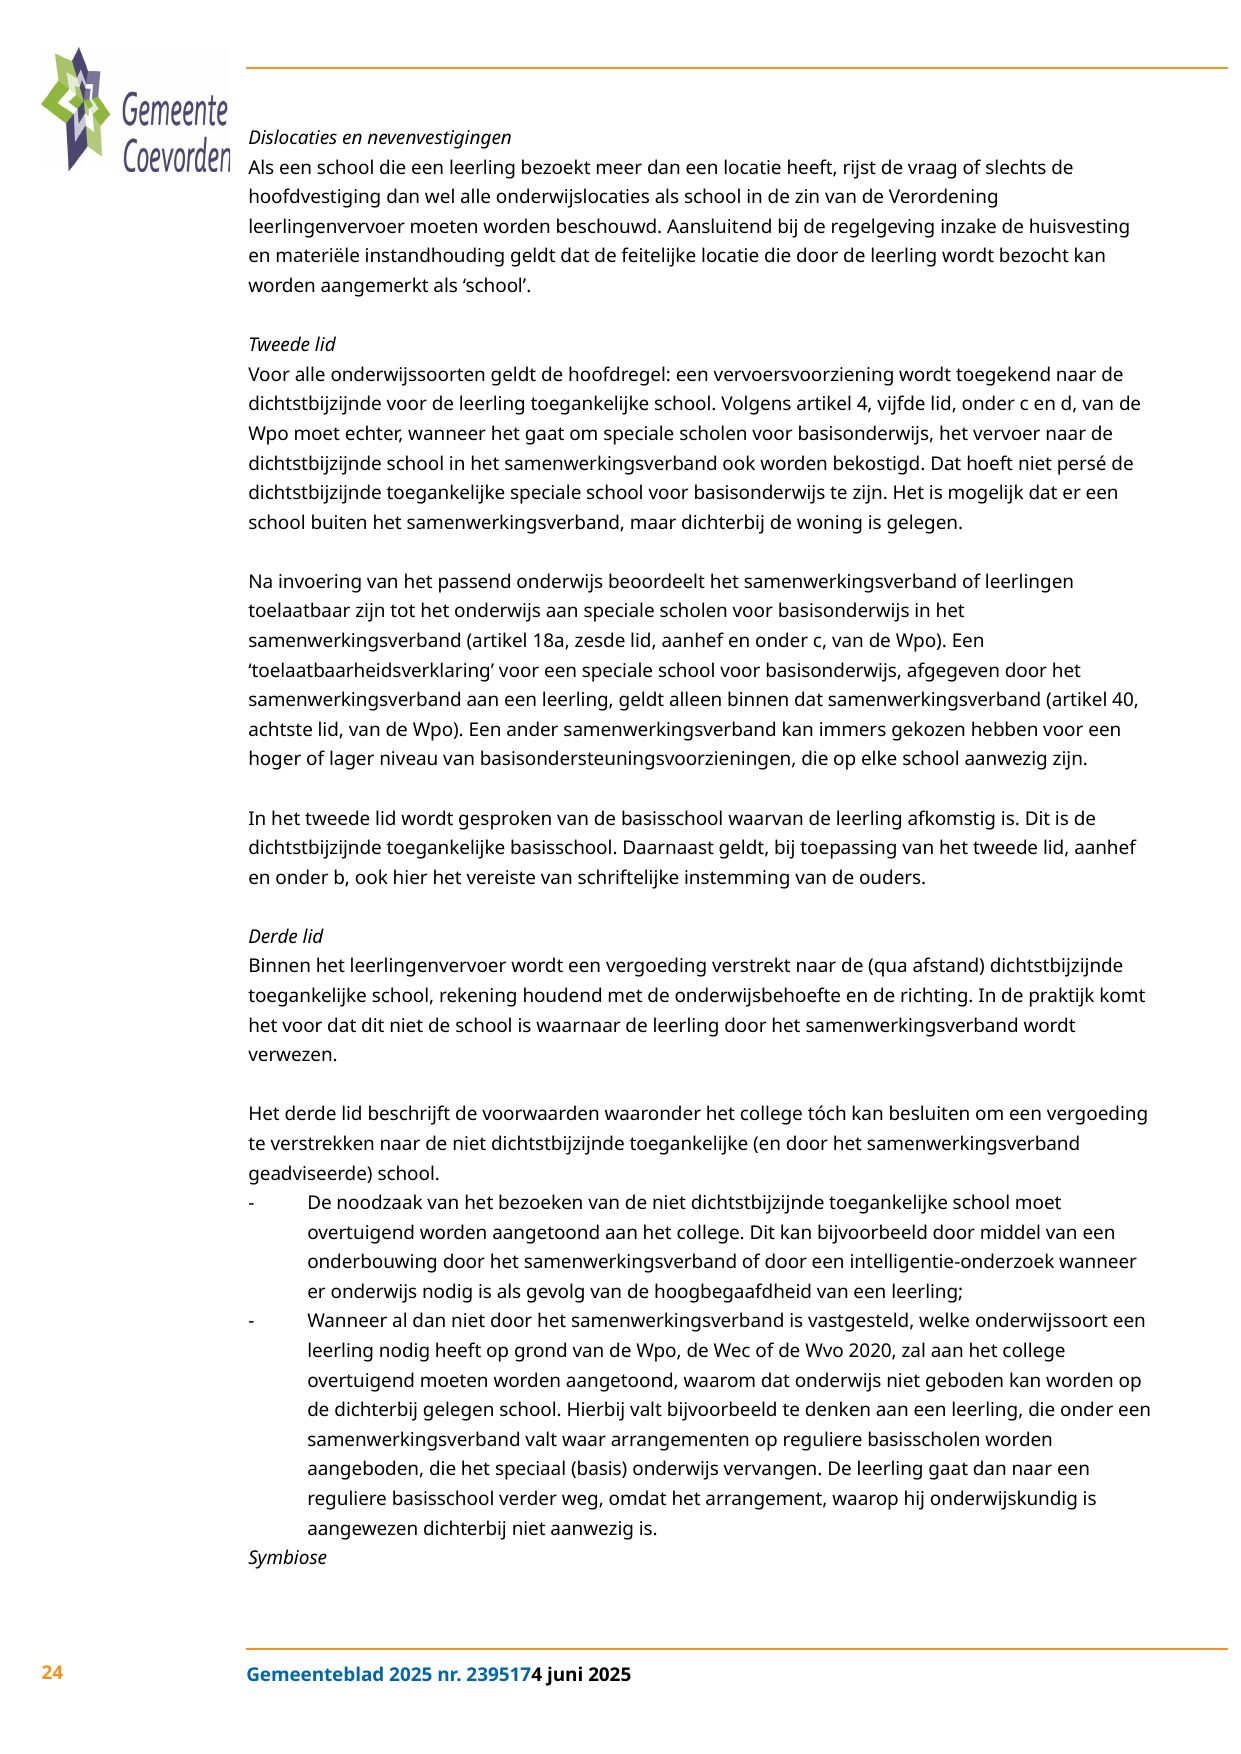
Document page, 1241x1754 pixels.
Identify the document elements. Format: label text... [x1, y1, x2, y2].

text Voor alle onderwijssoorten geldt de hoofdregel: een vervoersvoorziening wordt toegekend naar de dichtstbijzijnde voor de leerling toegankelijke school. Volgens artikel 4, vijfde lid, onder c en d, van de Wpo moet echter, wanneer het gaat om speciale scholen voor basisonderwijs, het vervoer naar de dichtstbijzijnde school in het samenwerkingsverband ook worden bekostigd. Dat hoeft niet persé de dichtstbijzijnde toegankelijke speciale school voor basisonderwijs te zijn. Het is mogelijk dat er een school buiten het samenwerkingsverband, maar dichterbij de woning is gelegen. [248, 361, 1152, 535]
text Dislocaties en nevenvestigingen [248, 124, 1152, 150]
text Na invoering van het passend onderwijs beoordeelt het samenwerkingsverband of leerlingen toelaatbaar zijn tot het onderwijs aan speciale scholen voor basisonderwijs in het samenwerkingsverband (artikel 18a, zesde lid, aanhef en onder c, van de Wpo). Een ‘toelaatbaarheidsverklaring’ voor een speciale school voor basisonderwijs, afgegeven door het samenwerkingsverband aan een leerling, geldt alleen binnen dat samenwerkingsverband (artikel 40, achtste lid, van de Wpo). Een ander samenwerkingsverband kan immers gekozen hebben voor een hoger of lager niveau van basisondersteuningsvoorzieningen, die op elke school aanwezig zijn. [248, 568, 1152, 771]
list Wanneer al dan niet door het samenwerkingsverband is vastgesteld, welke onderwijssoort een leerling nodig heeft op grond van de Wpo, de Wec of de Wvo 2020, zal aan het college overtuigend moeten worden aangetoond, waarom dat onderwijs niet geboden kan worden op de dichterbij gelegen school. Hierbij valt bijvoorbeeld te denken aan een leerling, die onder een samenwerkingsverband valt waar arrangementen op reguliere basisscholen worden aangeboden, die het speciaal (basis) onderwijs vervangen. De leerling gaat dan naar een reguliere basisschool verder weg, omdat het arrangement, waarop hij onderwijskundig is aangewezen dichterbij niet aanwezig is. [248, 1308, 1152, 1541]
text Tweede lid [248, 331, 1152, 357]
picture [41, 47, 231, 172]
text Als een school die een leerling bezoekt meer dan een locatie heeft, rijst de vraag of slechts de hoofdvestiging dan wel alle onderwijslocaties als school in de zin van de Verordening leerlingenvervoer moeten worden beschouwd. Aansluitend bij de regelgeving inzake de huisvesting en materiële instandhouding geldt dat de feitelijke locatie die door de leerling wordt bezocht kan worden aangemerkt als ‘school’. [248, 154, 1152, 298]
text Binnen het leerlingenvervoer wordt een vergoeding verstrekt naar de (qua afstand) dichtstbijzijnde toegankelijke school, rekening houdend met de onderwijsbehoefte en de richting. In de praktijk komt het voor dat dit niet de school is waarnaar de leerling door het samenwerkingsverband wordt verwezen. [248, 953, 1152, 1067]
text Derde lid [248, 923, 1152, 949]
text Symbiose [248, 1544, 1152, 1570]
text In het tweede lid wordt gesproken van de basisschool waarvan de leerling afkomstig is. Dit is de dichtstbijzijnde toegankelijke basisschool. Daarnaast geldt, bij toepassing van het tweede lid, aanhef en onder b, ook hier het vereiste van schriftelijke instemming van de ouders. [248, 805, 1152, 890]
list De noodzaak van het bezoeken van de niet dichtstbijzijnde toegankelijke school moet overtuigend worden aangetoond aan het college. Dit kan bijvoorbeeld door middel van een onderbouwing door het samenwerkingsverband of door een intelligentie-onderzoek wanneer er onderwijs nodig is als gevolg van de hoogbegaafdheid van een leerling; [248, 1189, 1152, 1304]
text Het derde lid beschrijft de voorwaarden waaronder het college tóch kan besluiten om een vergoeding te verstrekken naar de niet dichtstbijzijnde toegankelijke (en door het samenwerkingsverband geadviseerde) school. [248, 1101, 1152, 1186]
